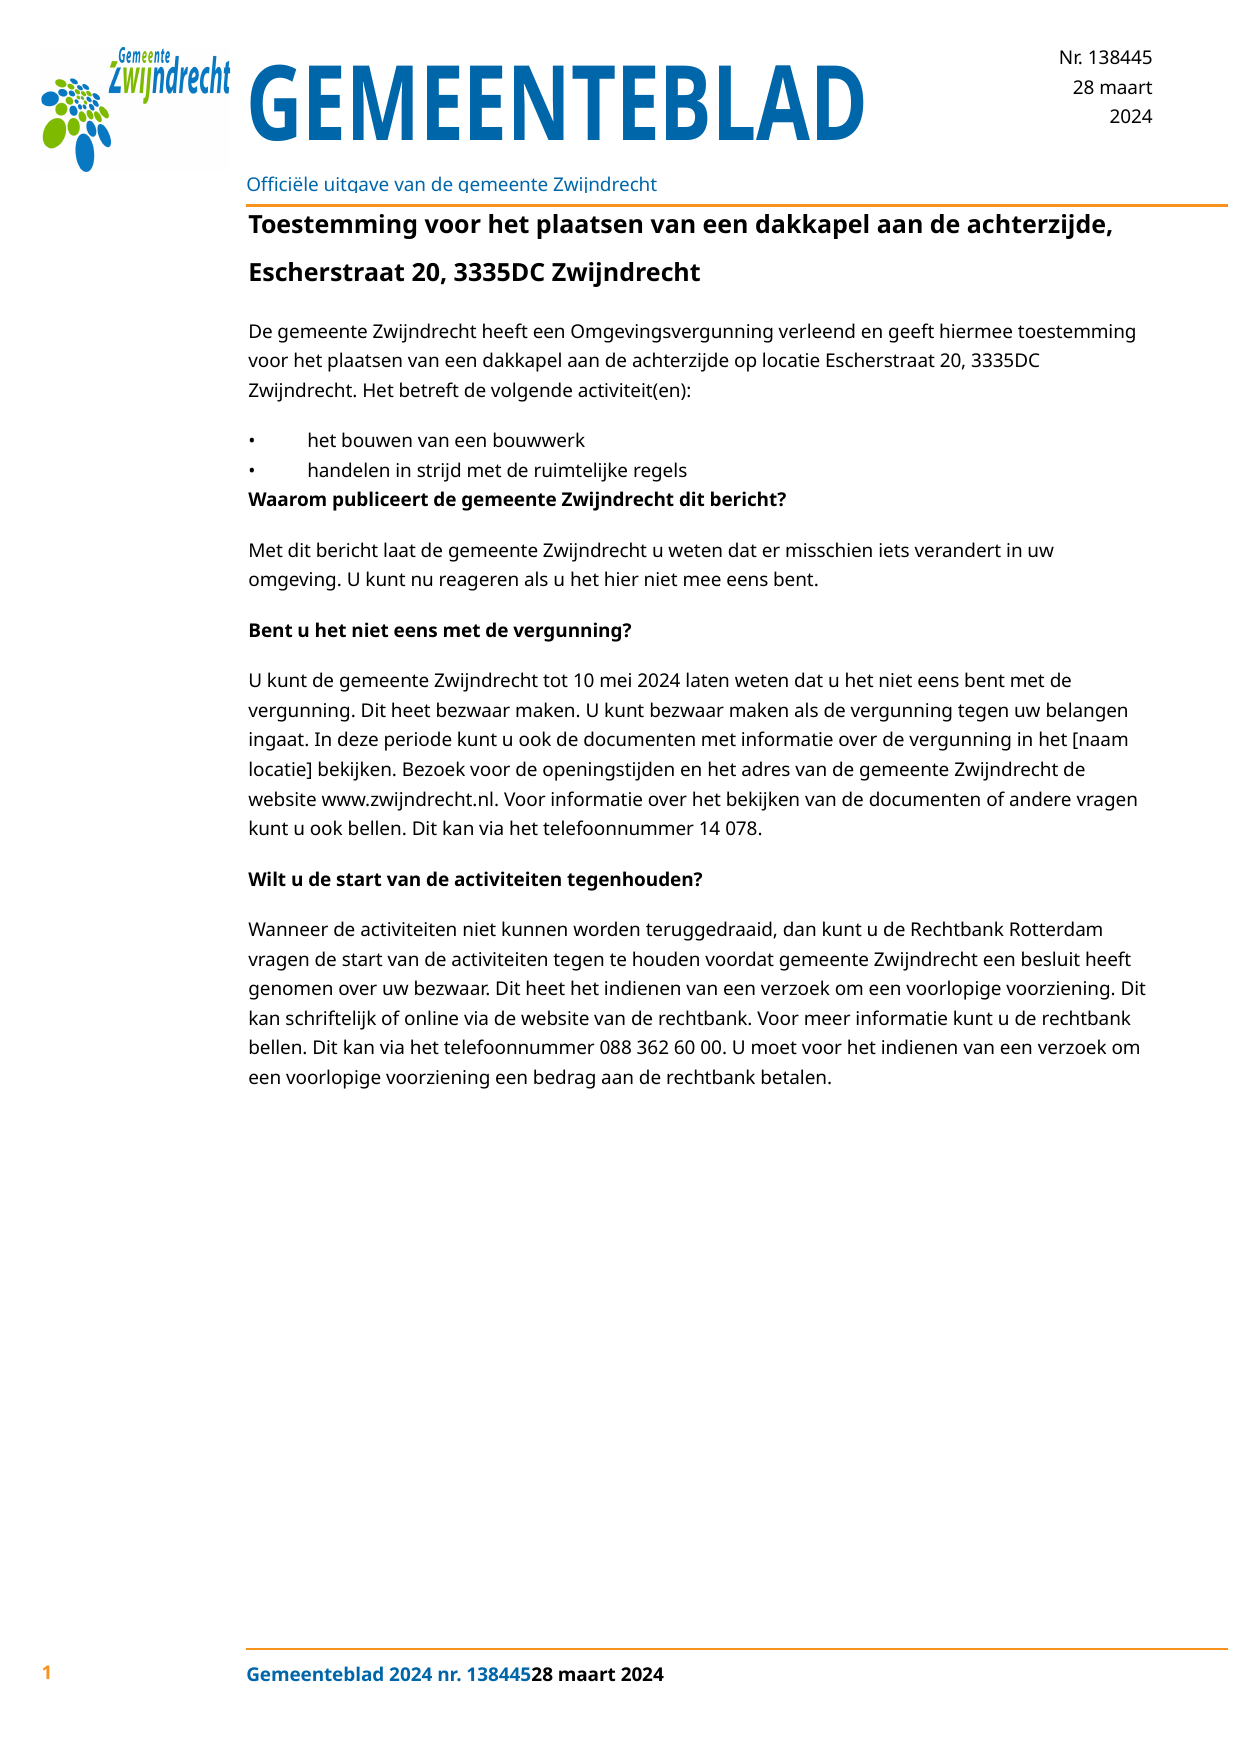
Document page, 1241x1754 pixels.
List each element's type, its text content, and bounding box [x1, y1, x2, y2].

text Wilt u de start van de activiteiten tegenhouden? [248, 866, 1152, 892]
text De gemeente Zwijndrecht heeft een Omgevingsvergunning verleend en geeft hiermee toestemming voor het plaatsen van een dakkapel aan de achterzijde op locatie Escherstraat 20, 3335DC Zwijndrecht. Het betreft de volgende activiteit(en): [248, 318, 1152, 403]
picture [41, 47, 231, 172]
text Toestemming voor het plaatsen van een dakkapel aan de achterzijde, Escherstraat 20, 3335DC Zwijndrecht [248, 207, 1152, 288]
text Wanneer de activiteiten niet kunnen worden teruggedraaid, dan kunt u de Rechtbank Rotterdam vragen de start van de activiteiten tegen te houden voordat gemeente Zwijndrecht een besluit heeft genomen over uw bezwaar. Dit heet het indienen van een verzoek om een voorlopige voorziening. Dit kan schriftelijk of online via de website van de rechtbank. Voor meer informatie kunt u de rechtbank bellen. Dit kan via het telefoonnummer 088 362 60 00. U moet voor het indienen van een verzoek om een voorlopige voorziening een bedrag aan de rechtbank betalen. [248, 916, 1152, 1090]
text Bent u het niet eens met de vergunning? [248, 617, 1152, 643]
list het bouwen van een bouwwerk [248, 427, 1152, 453]
text Met dit bericht laat de gemeente Zwijndrecht u weten dat er misschien iets verandert in uw omgeving. U kunt nu reageren als u het hier niet mee eens bent. [248, 537, 1152, 592]
list handelen in strijd met de ruimtelijke regels [248, 457, 1152, 483]
text Waarom publiceert de gemeente Zwijndrecht dit bericht? [248, 487, 1152, 512]
text U kunt de gemeente Zwijndrecht tot 10 mei 2024 laten weten dat u het niet eens bent met de vergunning. Dit heet bezwaar maken. U kunt bezwaar maken als de vergunning tegen uw belangen ingaat. In deze periode kunt u ook de documenten met informatie over de vergunning in het [naam locatie] bekijken. Bezoek voor de openingstijden en het adres van de gemeente Zwijndrecht de website www.zwijndrecht.nl. Voor informatie over het bekijken van de documenten of andere vragen kunt u ook bellen. Dit kan via het telefoonnummer 14 078. [248, 667, 1152, 841]
